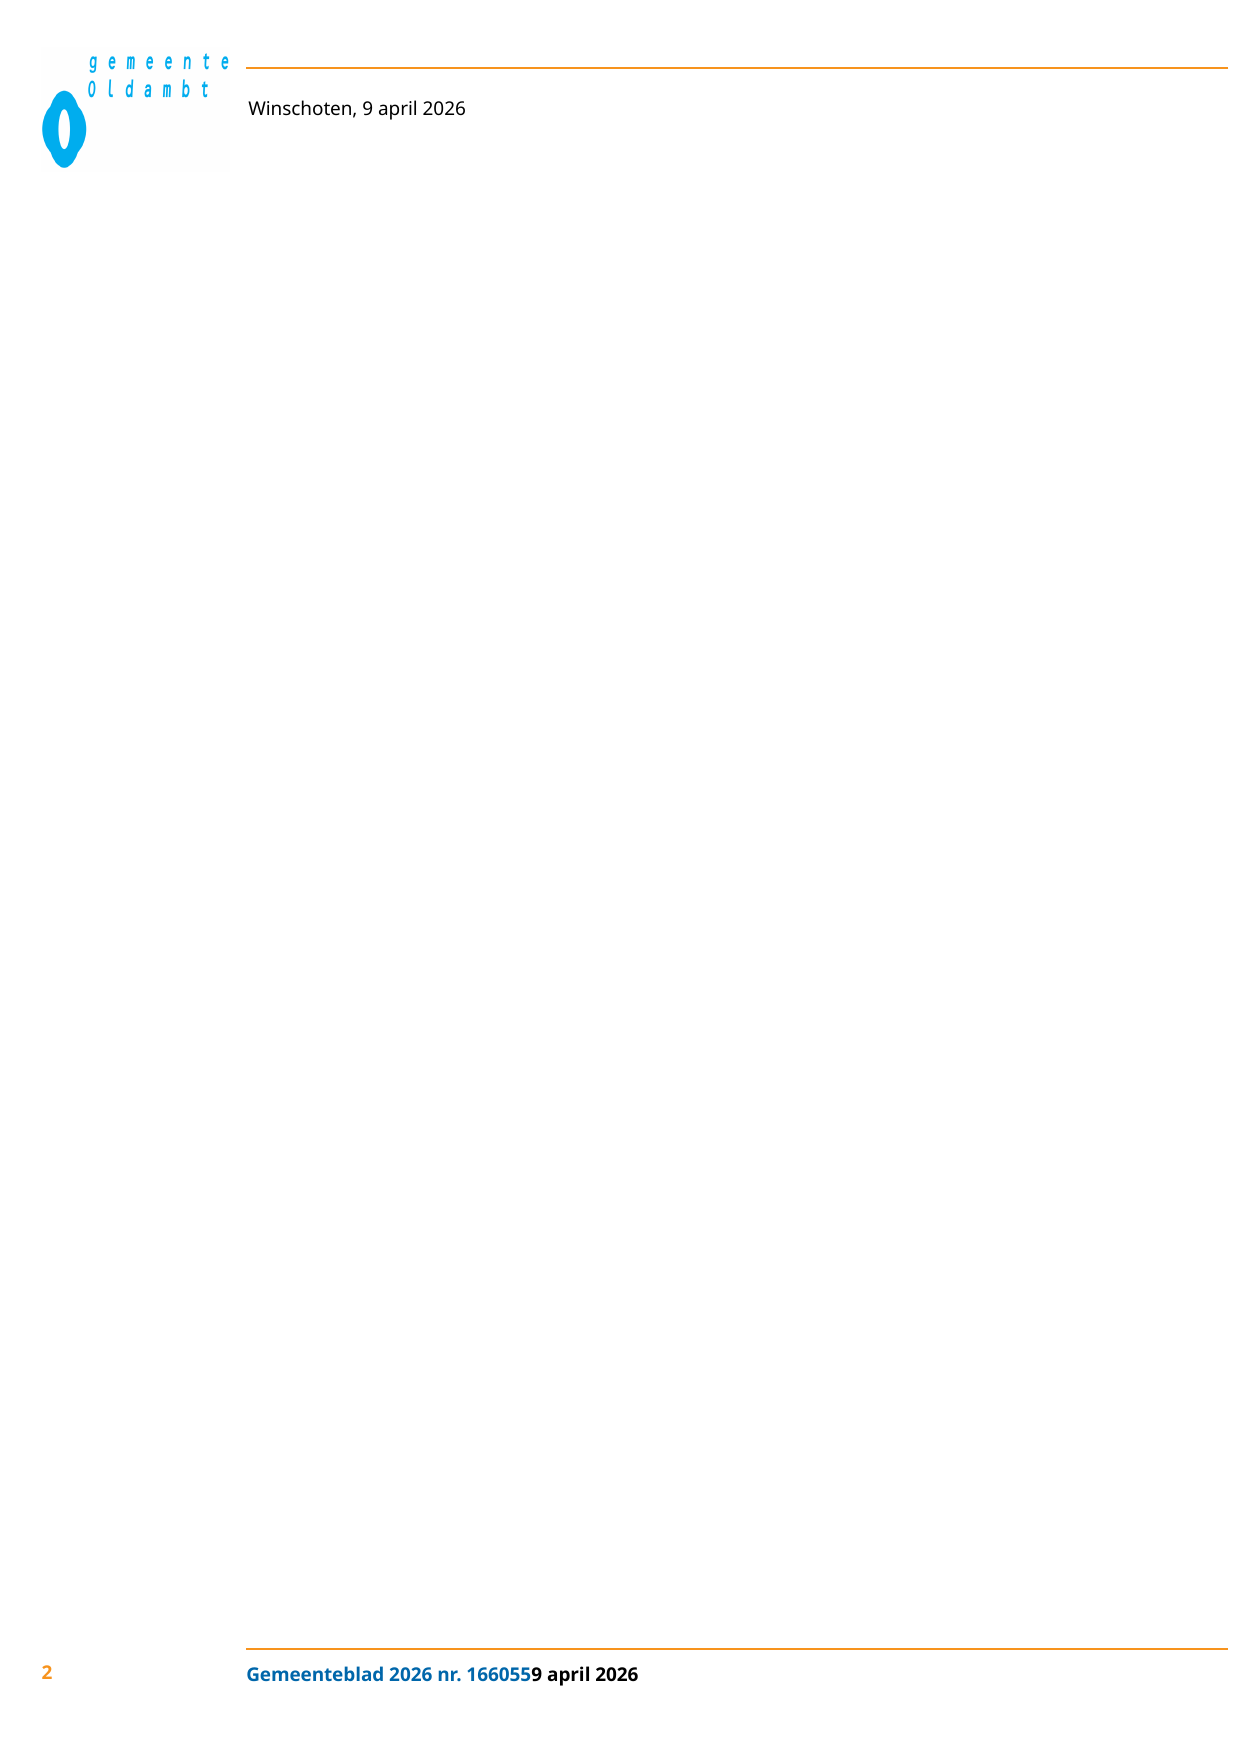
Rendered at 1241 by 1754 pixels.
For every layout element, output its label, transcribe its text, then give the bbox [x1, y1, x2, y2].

text Winschoten, 9 april 2026 [248, 95, 1152, 121]
picture [41, 47, 231, 172]
